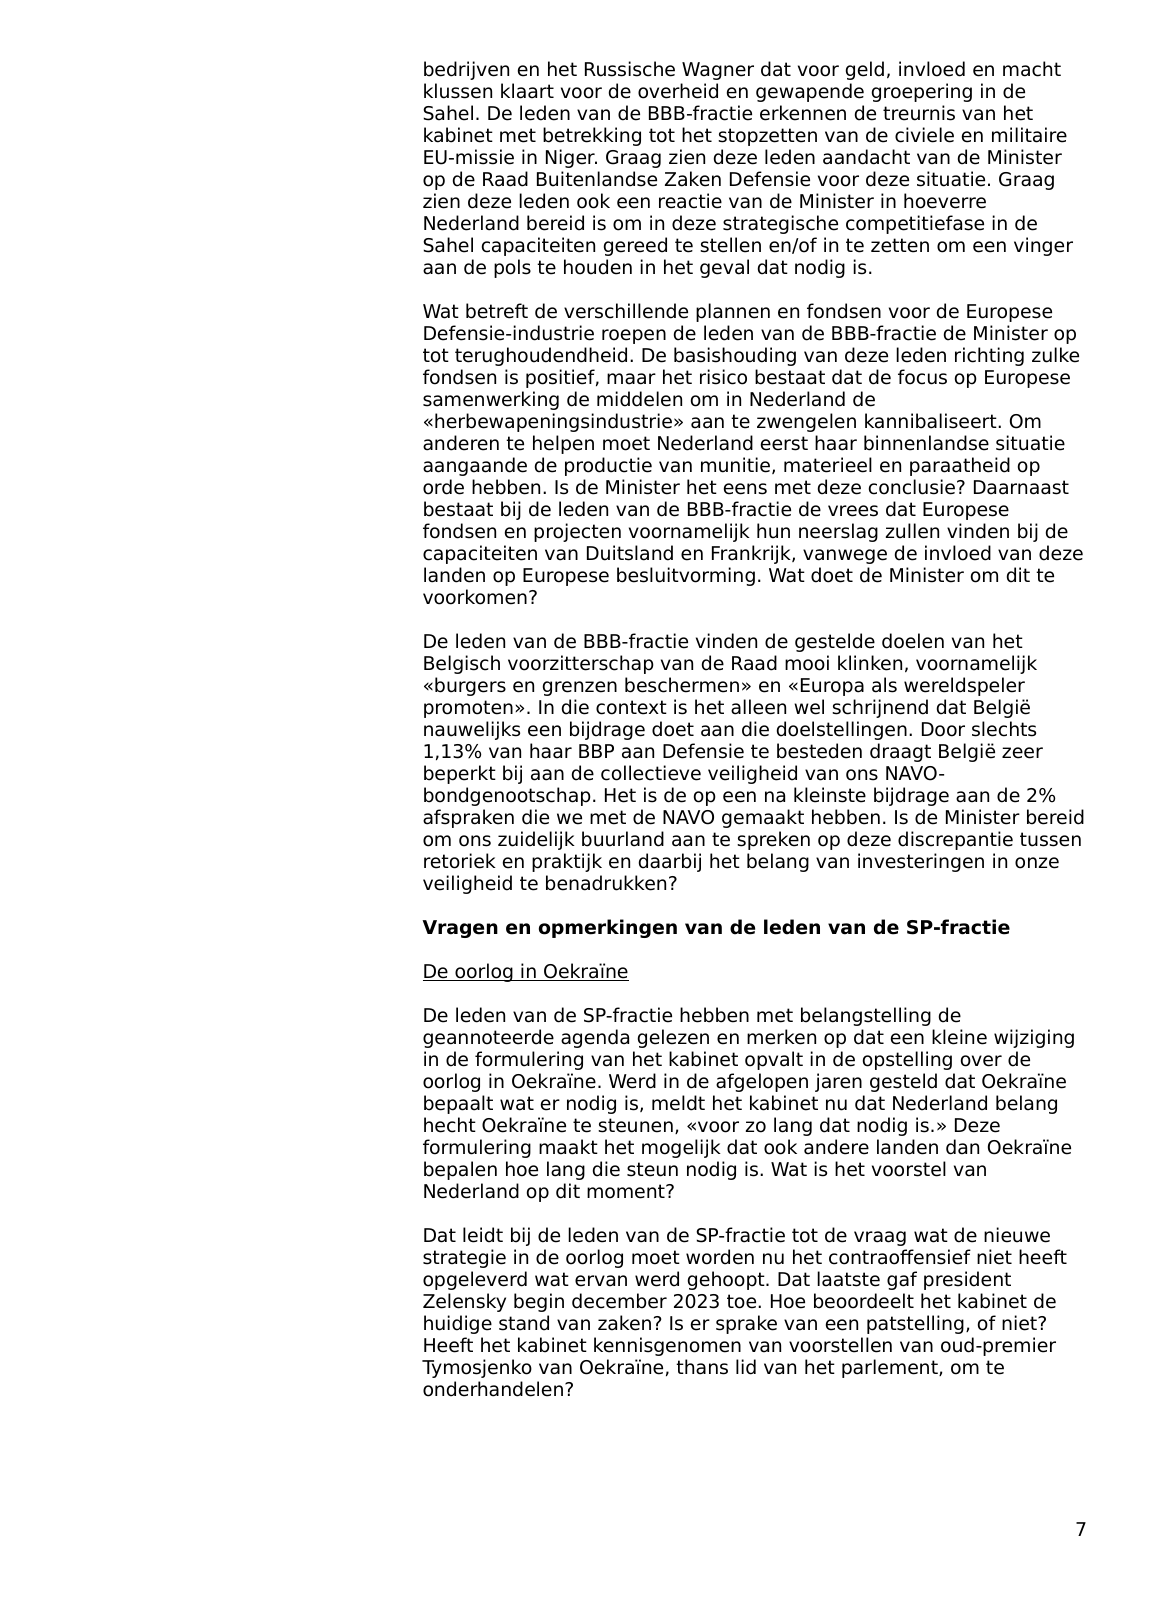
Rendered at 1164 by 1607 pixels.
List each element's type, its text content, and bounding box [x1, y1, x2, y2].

subtitle De oorlog in Oekraïne [422, 961, 1087, 983]
text Wat betreft de verschillende plannen en fondsen voor de Europese Defensie-industrie roepen de leden van de BBB-fractie de Minister op tot terughoudendheid. De basishouding van deze leden richting zulke fondsen is positief, maar het risico bestaat dat de focus op Europese samenwerking de middelen om in Nederland de «herbewapeningsindustrie» aan te zwengelen kannibaliseert. Om anderen te helpen moet Nederland eerst haar binnenlandse situatie aangaande de productie van munitie, materieel en paraatheid op orde hebben. Is de Minister het eens met deze conclusie? Daarnaast bestaat bij de leden van de BBB-fractie de vrees dat Europese fondsen en projecten voornamelijk hun neerslag zullen vinden bij de capaciteiten van Duitsland en Frankrijk, vanwege de invloed van deze landen op Europese besluitvorming. Wat doet de Minister om dit te voorkomen? [422, 301, 1087, 609]
text Dat leidt bij de leden van de SP-fractie tot de vraag wat de nieuwe strategie in de oorlog moet worden nu het contraoffensief niet heeft opgeleverd wat ervan werd gehoopt. Dat laatste gaf president Zelensky begin december 2023 toe. Hoe beoordeelt het kabinet de huidige stand van zaken? Is er sprake van een patstelling, of niet? Heeft het kabinet kennisgenomen van voorstellen van oud-premier Tymosjenko van Oekraïne, thans lid van het parlement, om te onderhandelen? [422, 1225, 1087, 1401]
text De leden van de SP-fractie hebben met belangstelling de geannoteerde agenda gelezen en merken op dat een kleine wijziging in de formulering van het kabinet opvalt in de opstelling over de oorlog in Oekraïne. Werd in de afgelopen jaren gesteld dat Oekraïne bepaalt wat er nodig is, meldt het kabinet nu dat Nederland belang hecht Oekraïne te steunen, «voor zo lang dat nodig is.» Deze formulering maakt het mogelijk dat ook andere landen dan Oekraïne bepalen hoe lang die steun nodig is. Wat is het voorstel van Nederland op dit moment? [422, 1005, 1087, 1203]
subtitle Vragen en opmerkingen van de leden van de SP-fractie [422, 917, 1087, 939]
text De leden van de BBB-fractie vinden de gestelde doelen van het Belgisch voorzitterschap van de Raad mooi klinken, voornamelijk «burgers en grenzen beschermen» en «Europa als wereldspeler promoten». In die context is het alleen wel schrijnend dat België nauwelijks een bijdrage doet aan die doelstellingen. Door slechts 1,13% van haar BBP aan Defensie te besteden draagt België zeer beperkt bij aan de collectieve veiligheid van ons NAVO-bondgenootschap. Het is de op een na kleinste bijdrage aan de 2% afspraken die we met de NAVO gemaakt hebben. Is de Minister bereid om ons zuidelijk buurland aan te spreken op deze discrepantie tussen retoriek en praktijk en daarbij het belang van investeringen in onze veiligheid te benadrukken? [422, 631, 1087, 895]
text bedrijven en het Russische Wagner dat voor geld, invloed en macht klussen klaart voor de overheid en gewapende groepering in de Sahel. De leden van de BBB-fractie erkennen de treurnis van het kabinet met betrekking tot het stopzetten van de civiele en militaire EU-missie in Niger. Graag zien deze leden aandacht van de Minister op de Raad Buitenlandse Zaken Defensie voor deze situatie. Graag zien deze leden ook een reactie van de Minister in hoeverre Nederland bereid is om in deze strategische competitiefase in de Sahel capaciteiten gereed te stellen en/of in te zetten om een vinger aan de pols te houden in het geval dat nodig is. [422, 59, 1087, 279]
